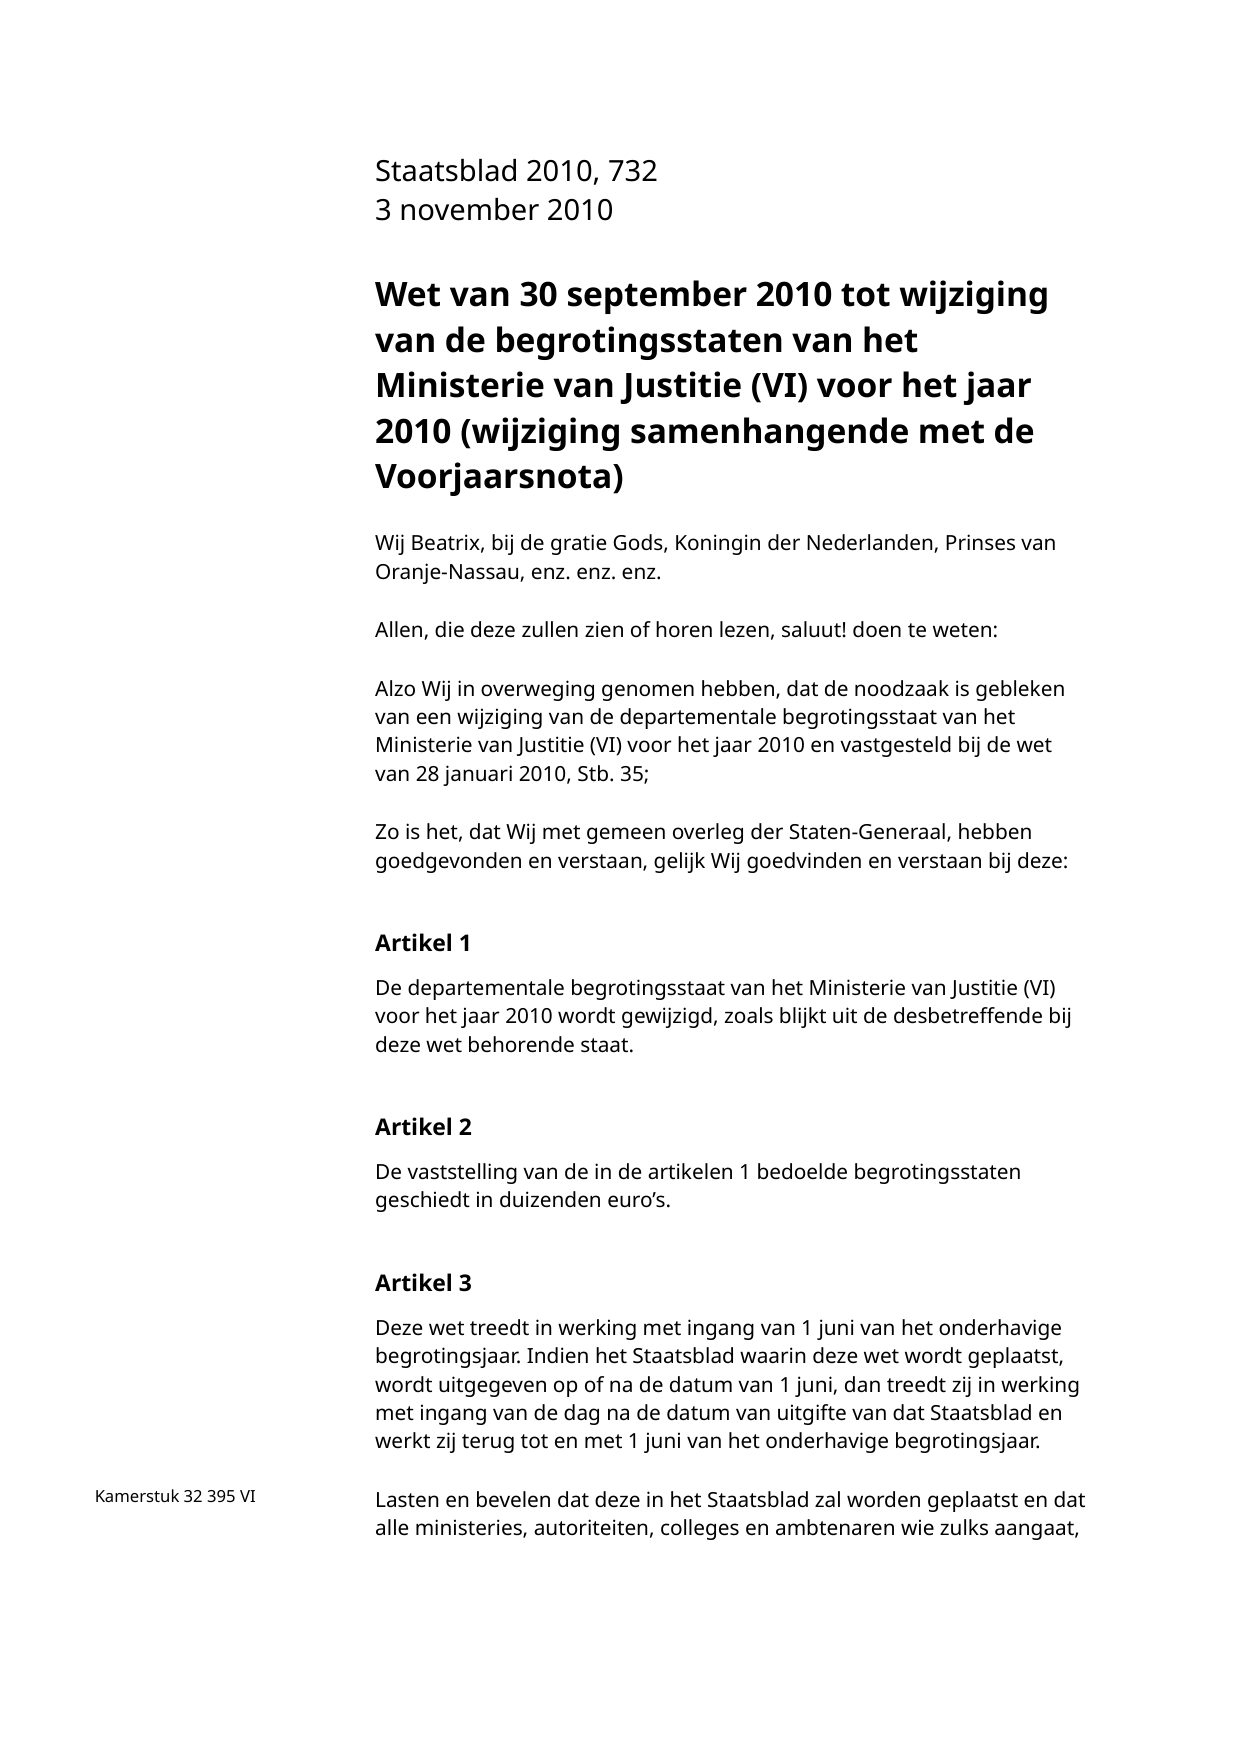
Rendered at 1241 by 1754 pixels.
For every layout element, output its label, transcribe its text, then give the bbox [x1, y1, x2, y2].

text Kamerstuk 32 395 VI [94, 1485, 328, 1508]
text Deze wet treedt in werking met ingang van 1 juni van het onderhavige begrotingsjaar. Indien het Staatsblad waarin deze wet wordt geplaatst, wordt uitgegeven op of na de datum van 1 juni, dan treedt zij in werking met ingang van de dag na de datum van uitgifte van dat Staatsblad en werkt zij terug tot en met 1 juni van het onderhavige begrotingsjaar. [375, 1313, 1090, 1455]
text De departementale begrotingsstaat van het Ministerie van Justitie (VI) voor het jaar 2010 wordt gewijzigd, zoals blijkt uit de desbetreffende bij deze wet behorende staat. [375, 973, 1090, 1058]
subtitle Artikel 3 [375, 1267, 1090, 1298]
subtitle Wet van 30 september 2010 tot wijziging van de begrotingsstaten van het Ministerie van Justitie (VI) voor het jaar 2010 (wijziging samenhangende met de Voorjaarsnota) [375, 271, 1090, 498]
text Lasten en bevelen dat deze in het Staatsblad zal worden geplaatst en dat alle ministeries, autoriteiten, colleges en ambtenaren wie zulks aangaat, [375, 1485, 1090, 1542]
text 3 november 2010 [375, 190, 1090, 229]
text Zo is het, dat Wij met gemeen overleg der Staten-Generaal, hebben goedgevonden en verstaan, gelijk Wij goedvinden en verstaan bij deze: [375, 817, 1090, 874]
text De vaststelling van de in de artikelen 1 bedoelde begrotingsstaten geschiedt in duizenden euro’s. [375, 1157, 1090, 1214]
text Wij Beatrix, bij de gratie Gods, Koningin der Nederlanden, Prinses van Oranje-Nassau, enz. enz. enz. [375, 528, 1090, 585]
text Alzo Wij in overweging genomen hebben, dat de noodzaak is gebleken van een wijziging van de departementale begrotingsstaat van het Ministerie van Justitie (VI) voor het jaar 2010 en vastgesteld bij de wet van 28 januari 2010, Stb. 35; [375, 674, 1090, 787]
subtitle Artikel 1 [375, 927, 1090, 958]
text Allen, die deze zullen zien of horen lezen, saluut! doen te weten: [375, 615, 1090, 644]
text Staatsblad 2010, 732 [375, 150, 1090, 190]
subtitle Artikel 2 [375, 1111, 1090, 1142]
